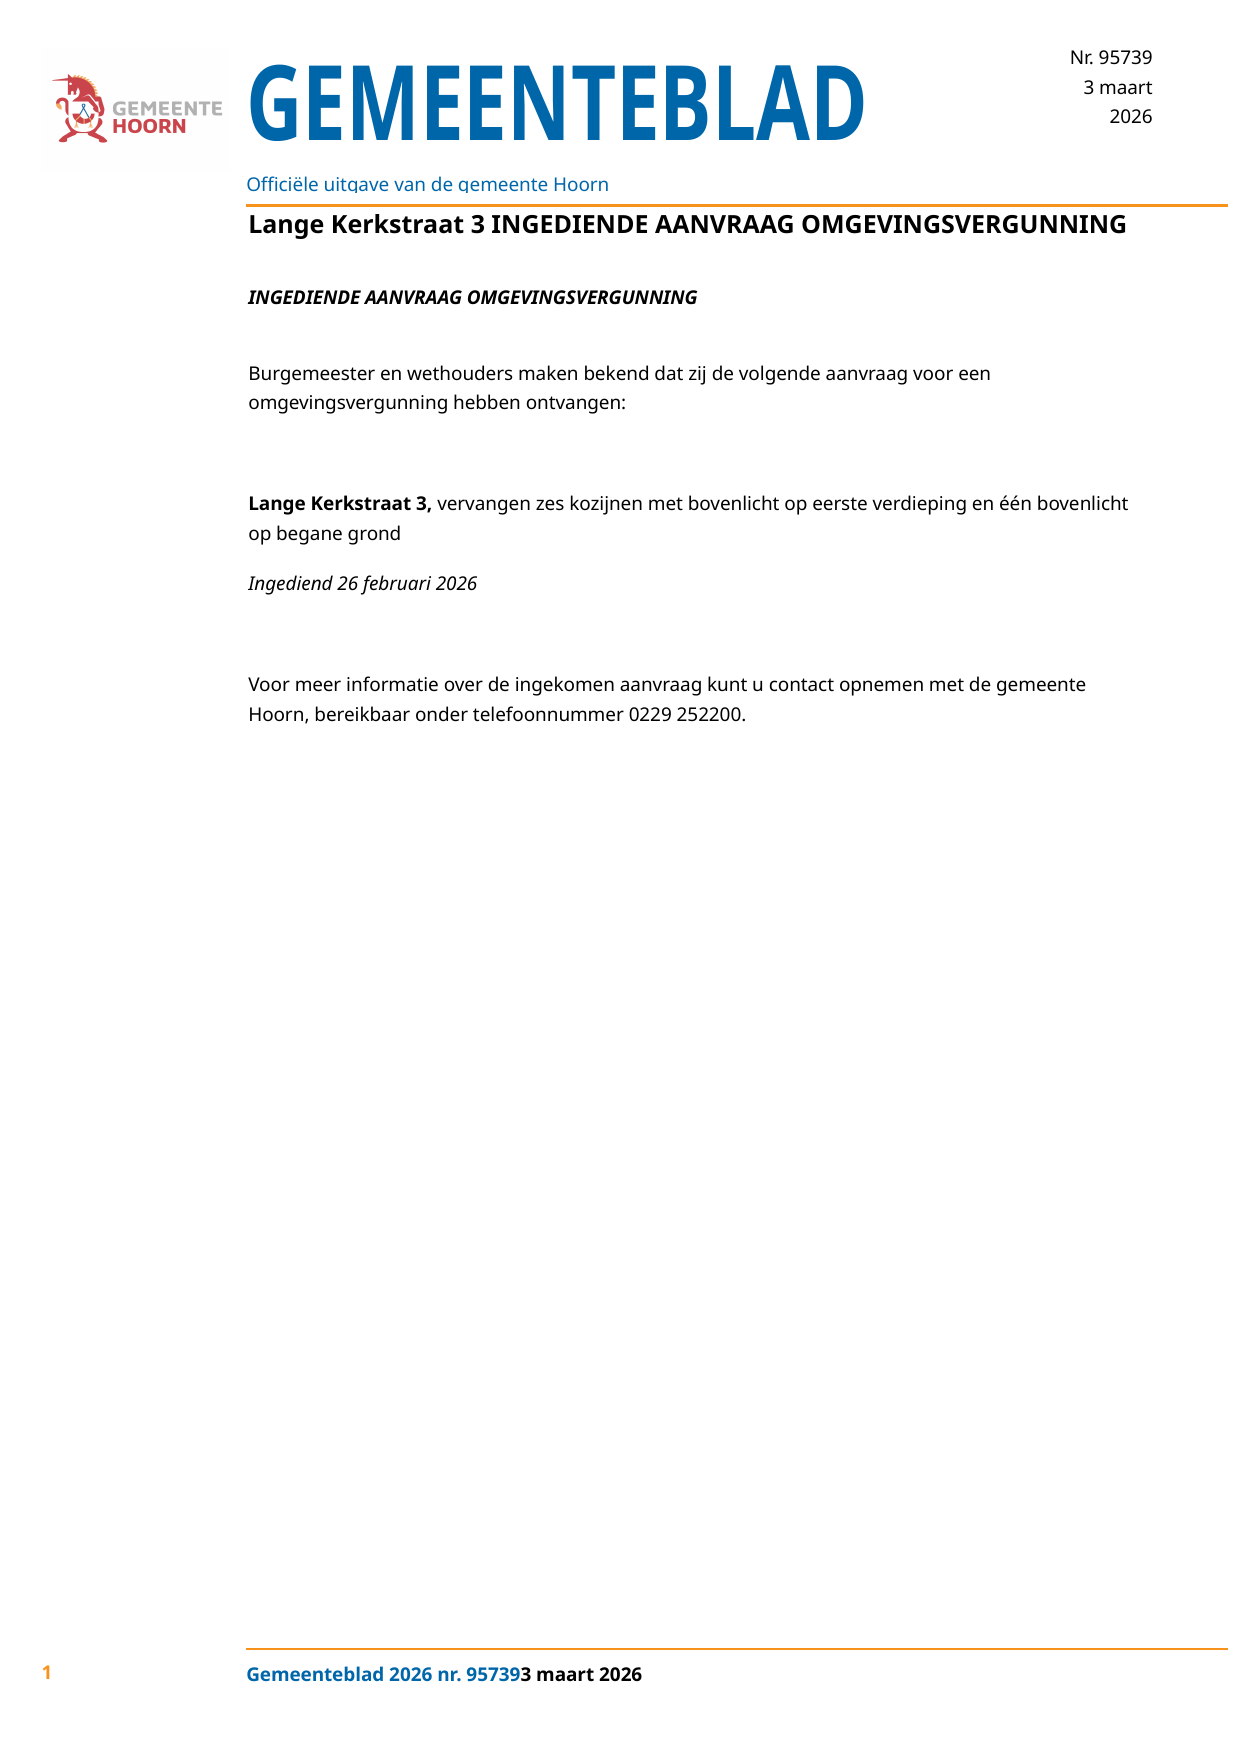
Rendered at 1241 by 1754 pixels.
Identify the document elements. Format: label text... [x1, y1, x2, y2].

text Voor meer informatie over de ingekomen aanvraag kunt u contact opnemen met de gemeente Hoorn, bereikbaar onder telefoonnummer 0229 252200. [248, 671, 1152, 727]
text Ingediend 26 februari 2026 [248, 570, 1152, 596]
text Burgemeester en wethouders maken bekend dat zij de volgende aanvraag voor een omgevingsvergunning hebben ontvangen: [248, 360, 1152, 415]
text Lange Kerkstraat 3, vervangen zes kozijnen met bovenlicht op eerste verdieping en één bovenlicht op begane grond [248, 490, 1152, 546]
text INGEDIENDE AANVRAAG OMGEVINGSVERGUNNING [248, 284, 1152, 309]
text Lange Kerkstraat 3 INGEDIENDE AANVRAAG OMGEVINGSVERGUNNING [248, 207, 1152, 241]
picture [41, 47, 231, 172]
